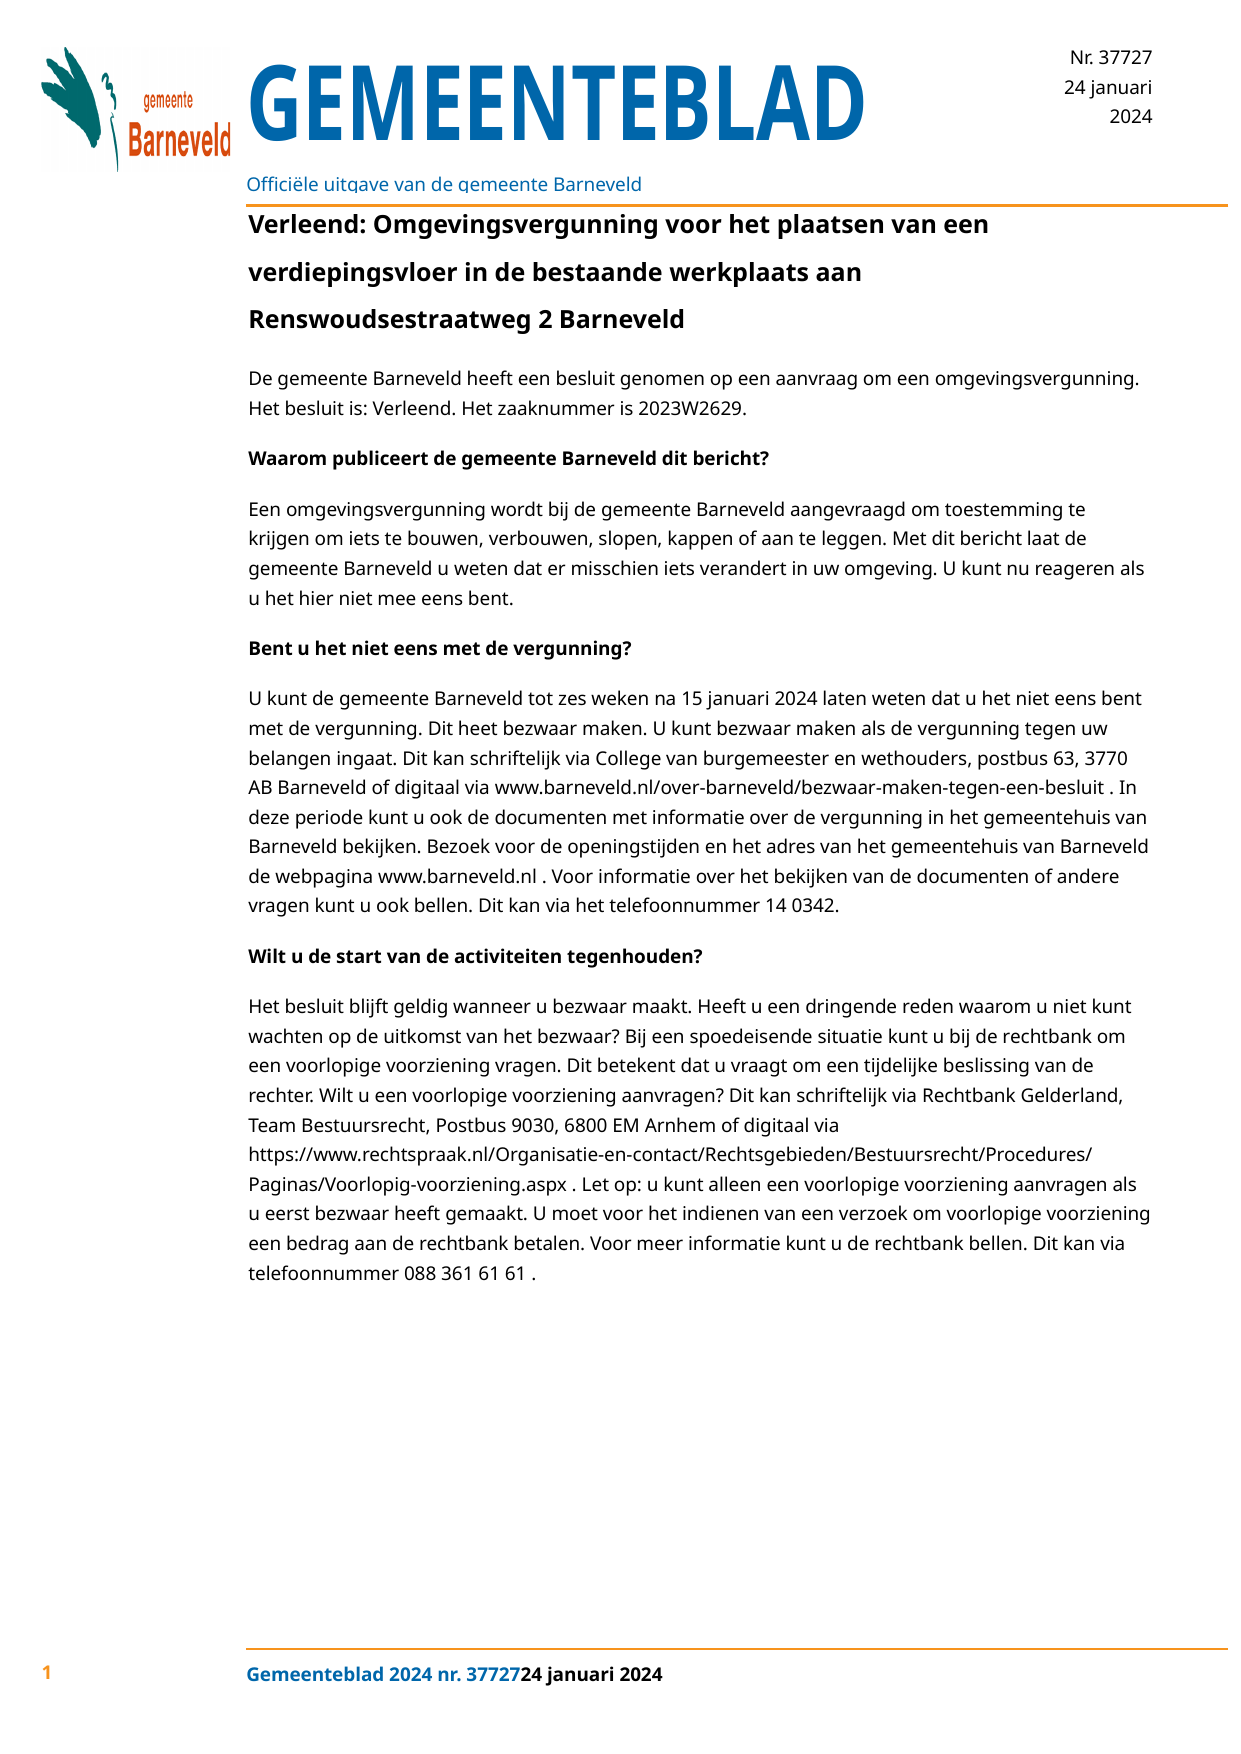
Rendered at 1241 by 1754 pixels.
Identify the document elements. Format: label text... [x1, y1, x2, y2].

text Verleend: Omgevingsvergunning voor het plaatsen van een verdiepingsvloer in de bestaande werkplaats aan Renswoudsestraatweg 2 Barneveld [248, 207, 1152, 336]
picture [41, 47, 231, 172]
text Een omgevingsvergunning wordt bij de gemeente Barneveld aangevraagd om toestemming te krijgen om iets te bouwen, verbouwen, slopen, kappen of aan te leggen. Met dit bericht laat de gemeente Barneveld u weten dat er misschien iets verandert in uw omgeving. U kunt nu reageren als u het hier niet mee eens bent. [248, 496, 1152, 610]
text Bent u het niet eens met de vergunning? [248, 635, 1152, 661]
text U kunt de gemeente Barneveld tot zes weken na 15 januari 2024 laten weten dat u het niet eens bent met de vergunning. Dit heet bezwaar maken. U kunt bezwaar maken als de vergunning tegen uw belangen ingaat. Dit kan schriftelijk via College van burgemeester en wethouders, postbus 63, 3770 AB Barneveld of digitaal via www.barneveld.nl/over-barneveld/bezwaar-maken-tegen-een-besluit . In deze periode kunt u ook de documenten met informatie over de vergunning in het gemeentehuis van Barneveld bekijken. Bezoek voor de openingstijden en het adres van het gemeentehuis van Barneveld de webpagina www.barneveld.nl . Voor informatie over het bekijken van de documenten of andere vragen kunt u ook bellen. Dit kan via het telefoonnummer 14 0342. [248, 686, 1152, 918]
text Waarom publiceert de gemeente Barneveld dit bericht? [248, 446, 1152, 471]
text Wilt u de start van de activiteiten tegenhouden? [248, 943, 1152, 969]
text Het besluit blijft geldig wanneer u bezwaar maakt. Heeft u een dringende reden waarom u niet kunt wachten op de uitkomst van het bezwaar? Bij een spoedeisende situatie kunt u bij de rechtbank om een voorlopige voorziening vragen. Dit betekent dat u vraagt om een tijdelijke beslissing van de rechter. Wilt u een voorlopige voorziening aanvragen? Dit kan schriftelijk via Rechtbank Gelderland, Team Bestuursrecht, Postbus 9030, 6800 EM Arnhem of digitaal via https://www.rechtspraak.nl/Organisatie-en-contact/Rechtsgebieden/Bestuursrecht/Procedures/Paginas/Voorlopig-voorziening.aspx . Let op: u kunt alleen een voorlopige voorziening aanvragen als u eerst bezwaar heeft gemaakt. U moet voor het indienen van een verzoek om voorlopige voorziening een bedrag aan de rechtbank betalen. Voor meer informatie kunt u de rechtbank bellen. Dit kan via telefoonnummer 088 361 61 61 . [248, 993, 1152, 1285]
text De gemeente Barneveld heeft een besluit genomen op een aanvraag om een omgevingsvergunning. Het besluit is: Verleend. Het zaaknummer is 2023W2629. [248, 366, 1152, 421]
